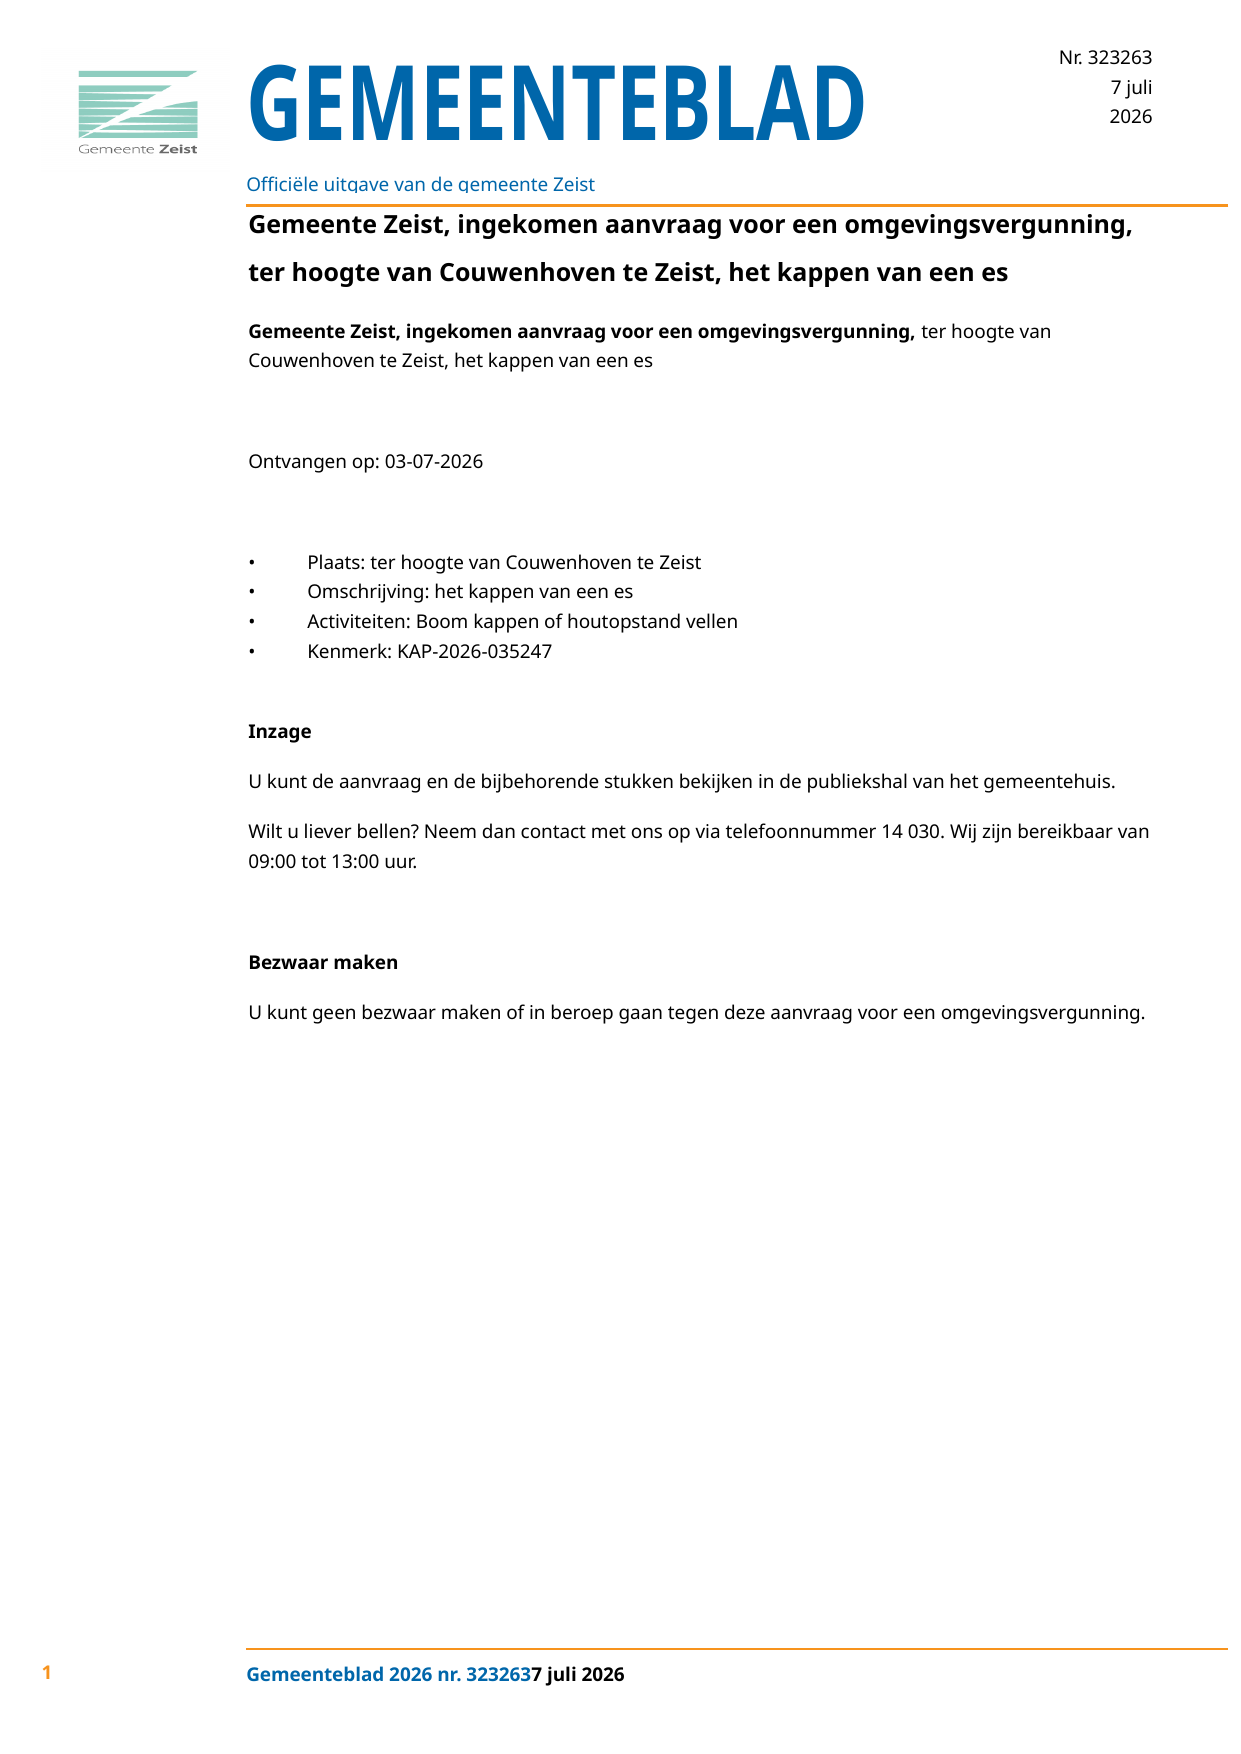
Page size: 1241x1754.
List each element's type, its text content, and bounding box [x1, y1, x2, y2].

text Bezwaar maken [248, 949, 1152, 975]
text Wilt u liever bellen? Neem dan contact met ons op via telefoonnummer 14 030. Wij zijn bereikbaar van 09:00 tot 13:00 uur. [248, 819, 1152, 874]
text U kunt de aanvraag en de bijbehorende stukken bekijken in de publiekshal van het gemeentehuis. [248, 768, 1152, 794]
list Plaats: ter hoogte van Couwenhoven te Zeist [248, 549, 1152, 575]
list Omschrijving: het kappen van een es [248, 579, 1152, 604]
list Activiteiten: Boom kappen of houtopstand vellen [248, 608, 1152, 634]
text Ontvangen op: 03-07-2026 [248, 448, 1152, 474]
list Kenmerk: KAP-2026-035247 [248, 638, 1152, 664]
picture [41, 47, 231, 172]
text Inzage [248, 718, 1152, 744]
text Gemeente Zeist, ingekomen aanvraag voor een omgevingsvergunning, ter hoogte van Couwenhoven te Zeist, het kappen van een es [248, 207, 1152, 288]
text Gemeente Zeist, ingekomen aanvraag voor een omgevingsvergunning, ter hoogte van Couwenhoven te Zeist, het kappen van een es [248, 318, 1152, 373]
text U kunt geen bezwaar maken of in beroep gaan tegen deze aanvraag voor een omgevingsvergunning. [248, 999, 1152, 1025]
